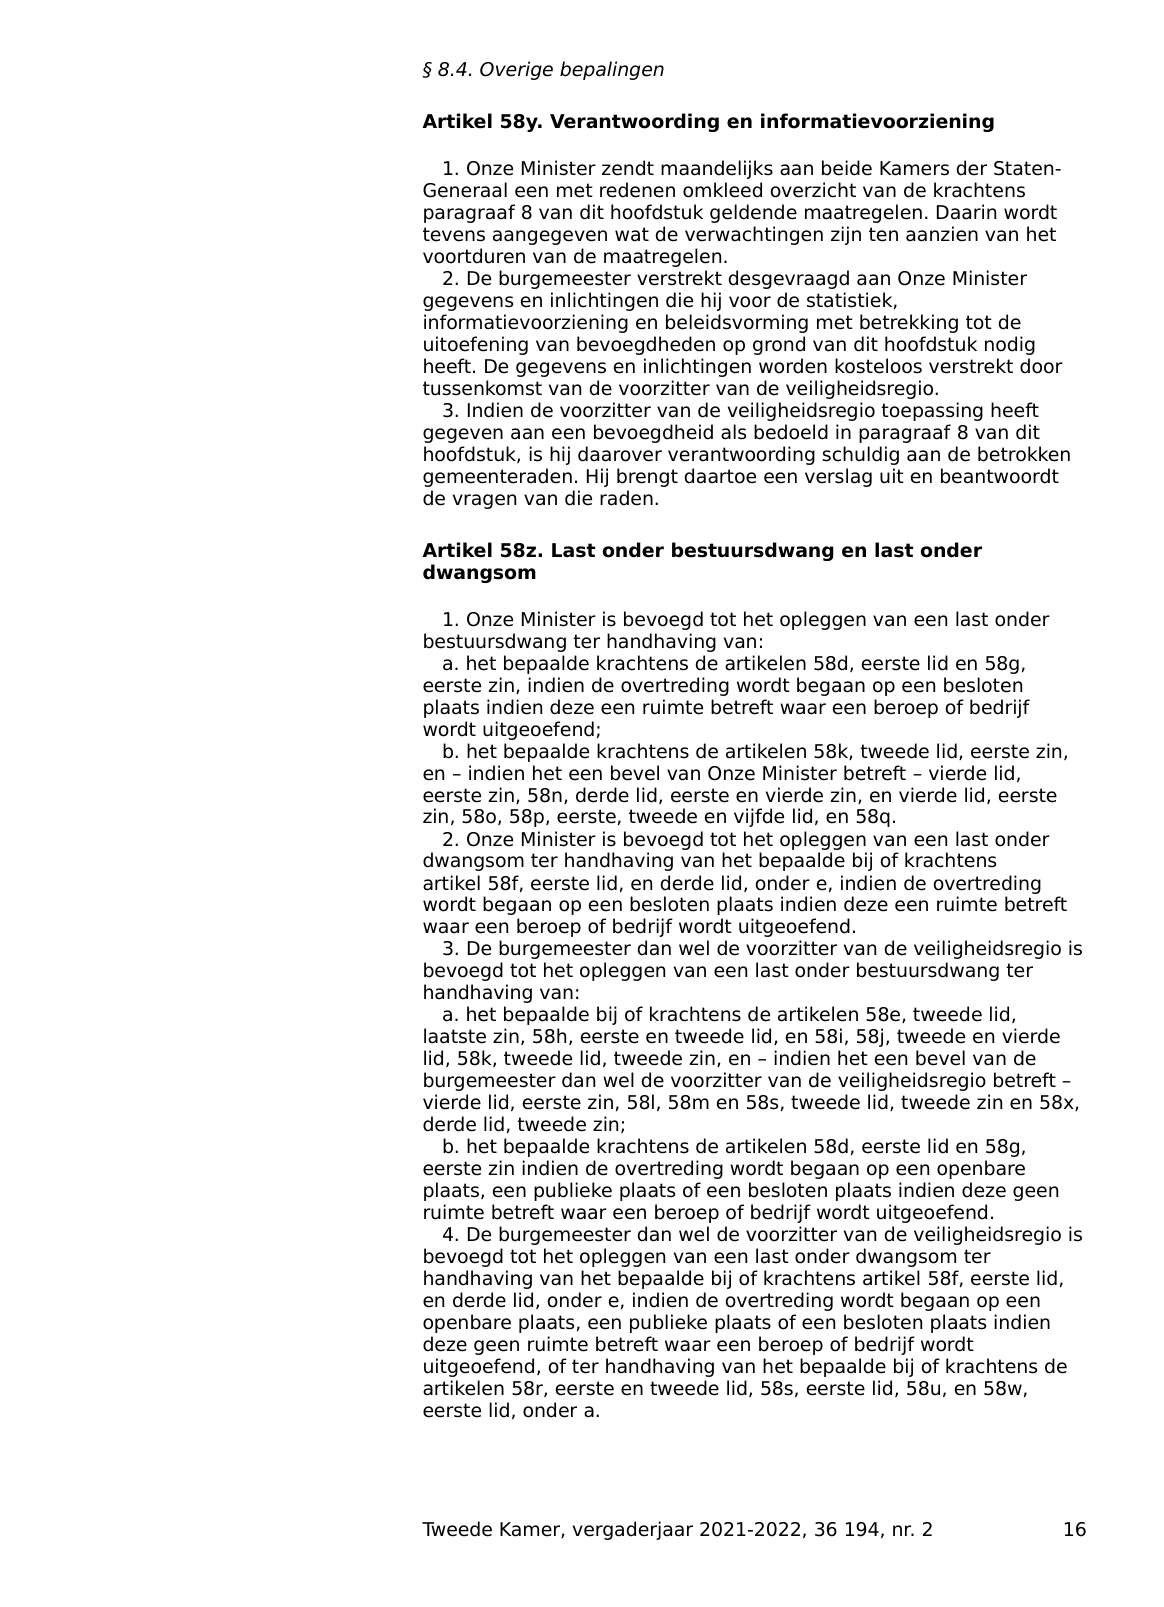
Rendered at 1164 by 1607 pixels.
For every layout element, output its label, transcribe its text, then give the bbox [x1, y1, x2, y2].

text 2. De burgemeester verstrekt desgevraagd aan Onze Minister gegevens en inlichtingen die hij voor de statistiek, informatievoorziening en beleidsvorming met betrekking tot de uitoefening van bevoegdheden op grond van dit hoofdstuk nodig heeft. De gegevens en inlichtingen worden kosteloos verstrekt door tussenkomst van de voorzitter van de veiligheidsregio. [422, 268, 1087, 400]
text 1. Onze Minister is bevoegd tot het opleggen van een last onder bestuursdwang ter handhaving van: [422, 609, 1087, 653]
text 2. Onze Minister is bevoegd tot het opleggen van een last onder dwangsom ter handhaving van het bepaalde bij of krachtens artikel 58f, eerste lid, en derde lid, onder e, indien de overtreding wordt begaan op een besloten plaats indien deze een ruimte betreft waar een beroep of bedrijf wordt uitgeoefend. [422, 828, 1087, 938]
text b. het bepaalde krachtens de artikelen 58k, tweede lid, eerste zin, en – indien het een bevel van Onze Minister betreft – vierde lid, eerste zin, 58n, derde lid, eerste en vierde zin, en vierde lid, eerste zin, 58o, 58p, eerste, tweede en vijfde lid, en 58q. [422, 741, 1087, 828]
subtitle Artikel 58z. Last onder bestuursdwang en last onder dwangsom [422, 540, 1087, 584]
text 3. De burgemeester dan wel de voorzitter van de veiligheidsregio is bevoegd tot het opleggen van een last onder bestuursdwang ter handhaving van: [422, 938, 1087, 1004]
text a. het bepaalde bij of krachtens de artikelen 58e, tweede lid, laatste zin, 58h, eerste en tweede lid, en 58i, 58j, tweede en vierde lid, 58k, tweede lid, tweede zin, en – indien het een bevel van de burgemeester dan wel de voorzitter van de veiligheidsregio betreft – vierde lid, eerste zin, 58l, 58m en 58s, tweede lid, tweede zin en 58x, derde lid, tweede zin; [422, 1004, 1087, 1136]
subtitle § 8.4. Overige bepalingen [422, 59, 1087, 81]
subtitle Artikel 58y. Verantwoording en informatievoorziening [422, 111, 1087, 133]
text b. het bepaalde krachtens de artikelen 58d, eerste lid en 58g, eerste zin indien de overtreding wordt begaan op een openbare plaats, een publieke plaats of een besloten plaats indien deze geen ruimte betreft waar een beroep of bedrijf wordt uitgeoefend. [422, 1136, 1087, 1224]
text a. het bepaalde krachtens de artikelen 58d, eerste lid en 58g, eerste zin, indien de overtreding wordt begaan op een besloten plaats indien deze een ruimte betreft waar een beroep of bedrijf wordt uitgeoefend; [422, 653, 1087, 741]
text 3. Indien de voorzitter van de veiligheidsregio toepassing heeft gegeven aan een bevoegdheid als bedoeld in paragraaf 8 van dit hoofdstuk, is hij daarover verantwoording schuldig aan de betrokken gemeenteraden. Hij brengt daartoe een verslag uit en beantwoordt de vragen van die raden. [422, 400, 1087, 510]
text 1. Onze Minister zendt maandelijks aan beide Kamers der Staten-Generaal een met redenen omkleed overzicht van de krachtens paragraaf 8 van dit hoofdstuk geldende maatregelen. Daarin wordt tevens aangegeven wat de verwachtingen zijn ten aanzien van het voortduren van de maatregelen. [422, 158, 1087, 268]
text 4. De burgemeester dan wel de voorzitter van de veiligheidsregio is bevoegd tot het opleggen van een last onder dwangsom ter handhaving van het bepaalde bij of krachtens artikel 58f, eerste lid, en derde lid, onder e, indien de overtreding wordt begaan op een openbare plaats, een publieke plaats of een besloten plaats indien deze geen ruimte betreft waar een beroep of bedrijf wordt uitgeoefend, of ter handhaving van het bepaalde bij of krachtens de artikelen 58r, eerste en tweede lid, 58s, eerste lid, 58u, en 58w, eerste lid, onder a. [422, 1224, 1087, 1422]
